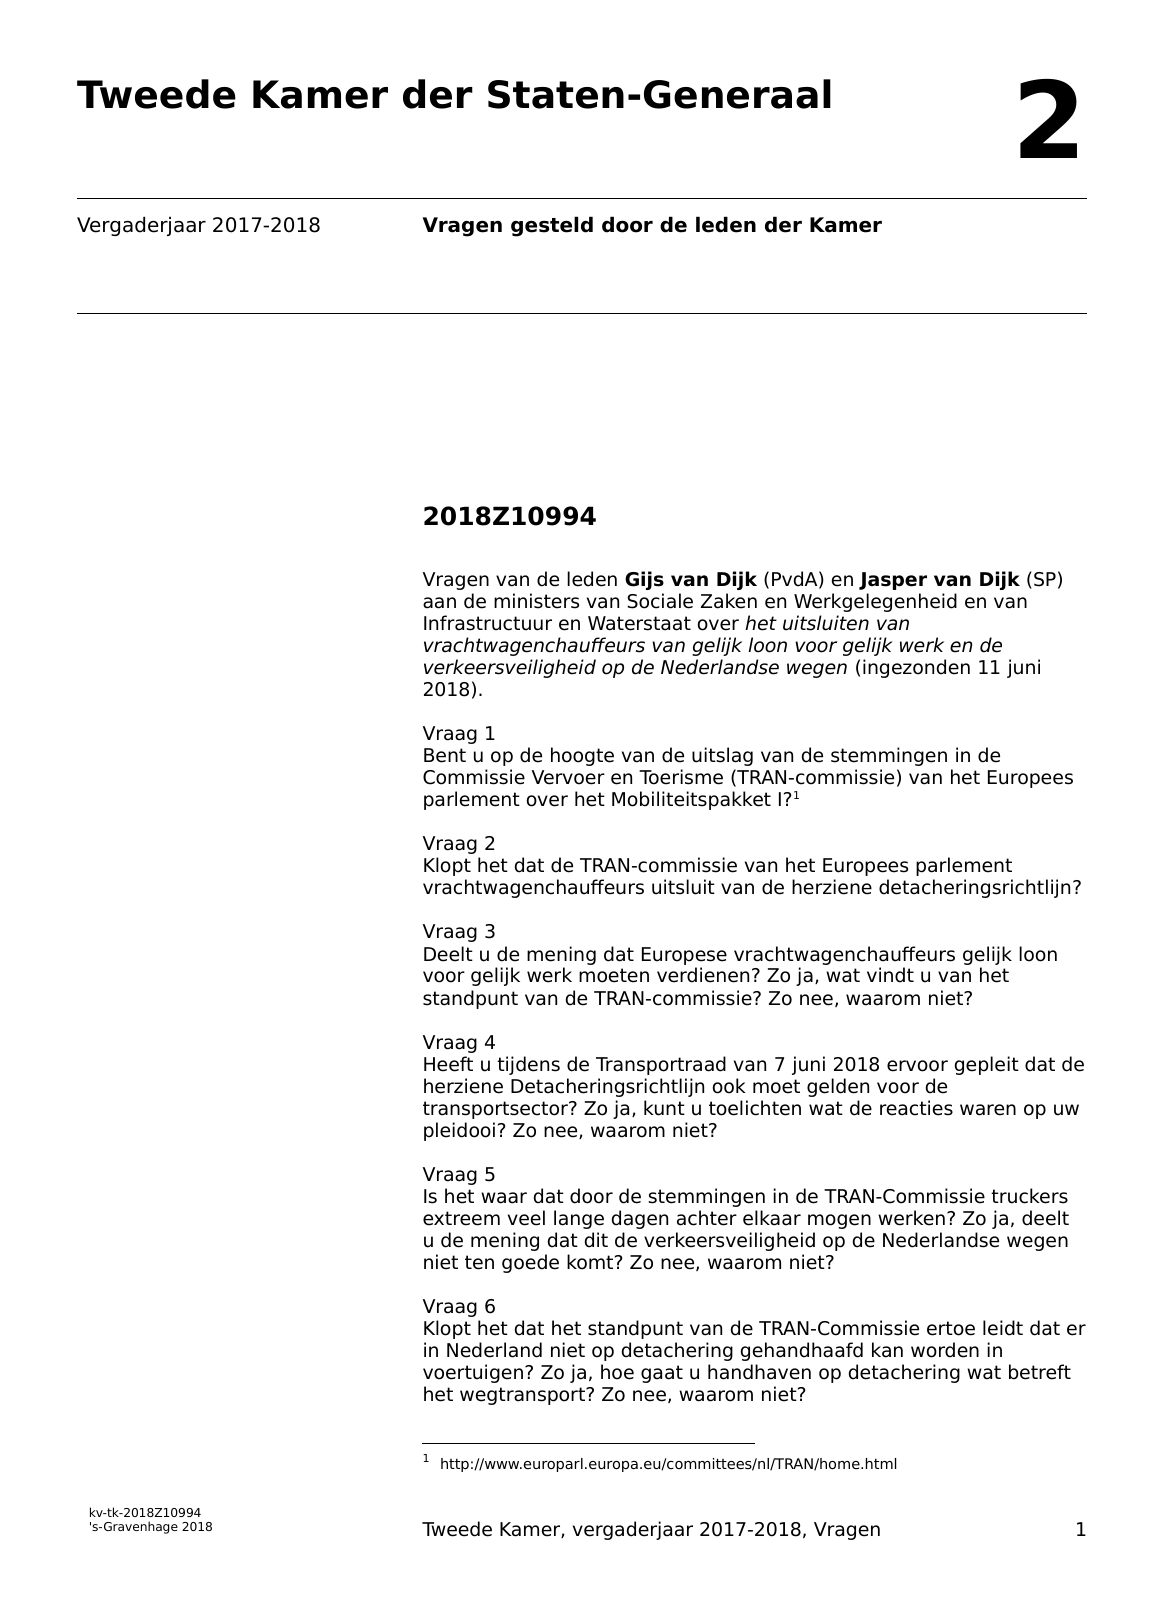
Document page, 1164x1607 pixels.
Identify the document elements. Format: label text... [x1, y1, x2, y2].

text Vraag 1 [422, 723, 1087, 745]
table_header 2 [886, 59, 1087, 198]
text http://www.europarl.europa.eu/committees/nl/TRAN/home.html [422, 1452, 1087, 1474]
table_cell Vragen gesteld door de leden der Kamer [422, 199, 1087, 313]
text Vraag 2 [422, 833, 1087, 855]
text 's-Gravenhage 2018 [88, 1520, 323, 1534]
text Is het waar dat door de stemmingen in de TRAN-Commissie truckers extreem veel lange dagen achter elkaar mogen werken? Zo ja, deelt u de mening dat dit de verkeersveiligheid op de Nederlandse wegen niet ten goede komt? Zo nee, waarom niet? [422, 1186, 1087, 1273]
text Vraag 4 [422, 1032, 1087, 1053]
text Vragen van de leden Gijs van Dijk (PvdA) en Jasper van Dijk (SP) aan de ministers van Sociale Zaken en Werkgelegenheid en van Infrastructuur en Waterstaat over het uitsluiten van vrachtwagenchauffeurs van gelijk loon voor gelijk werk en de verkeersveiligheid op de Nederlandse wegen (ingezonden 11 juni 2018). [422, 569, 1087, 701]
text kv-tk-2018Z10994 [88, 1506, 323, 1520]
text Heeft u tijdens de Transportraad van 7 juni 2018 ervoor gepleit dat de herziene Detacheringsrichtlijn ook moet gelden voor de transportsector? Zo ja, kunt u toelichten wat de reacties waren op uw pleidooi? Zo nee, waarom niet? [422, 1053, 1087, 1141]
text Vraag 5 [422, 1164, 1087, 1186]
text Vraag 3 [422, 921, 1087, 943]
table_cell Vergaderjaar 2017-2018 [77, 199, 422, 313]
table_header Tweede Kamer der Staten-Generaal [77, 59, 886, 198]
text Klopt het dat de TRAN-commissie van het Europees parlement vrachtwagenchauffeurs uitsluit van de herziene detacheringsrichtlijn? [422, 855, 1087, 899]
text 2018Z10994 [422, 502, 1087, 531]
text Klopt het dat het standpunt van de TRAN-Commissie ertoe leidt dat er in Nederland niet op detachering gehandhaafd kan worden in voertuigen? Zo ja, hoe gaat u handhaven op detachering wat betreft het wegtransport? Zo nee, waarom niet? [422, 1318, 1087, 1406]
text Vraag 6 [422, 1296, 1087, 1318]
text Deelt u de mening dat Europese vrachtwagenchauffeurs gelijk loon voor gelijk werk moeten verdienen? Zo ja, wat vindt u van het standpunt van de TRAN-commissie? Zo nee, waarom niet? [422, 943, 1087, 1009]
text Bent u op de hoogte van de uitslag van de stemmingen in de Commissie Vervoer en Toerisme (TRAN-commissie) van het Europees parlement over het Mobiliteitspakket I? [422, 745, 1087, 811]
